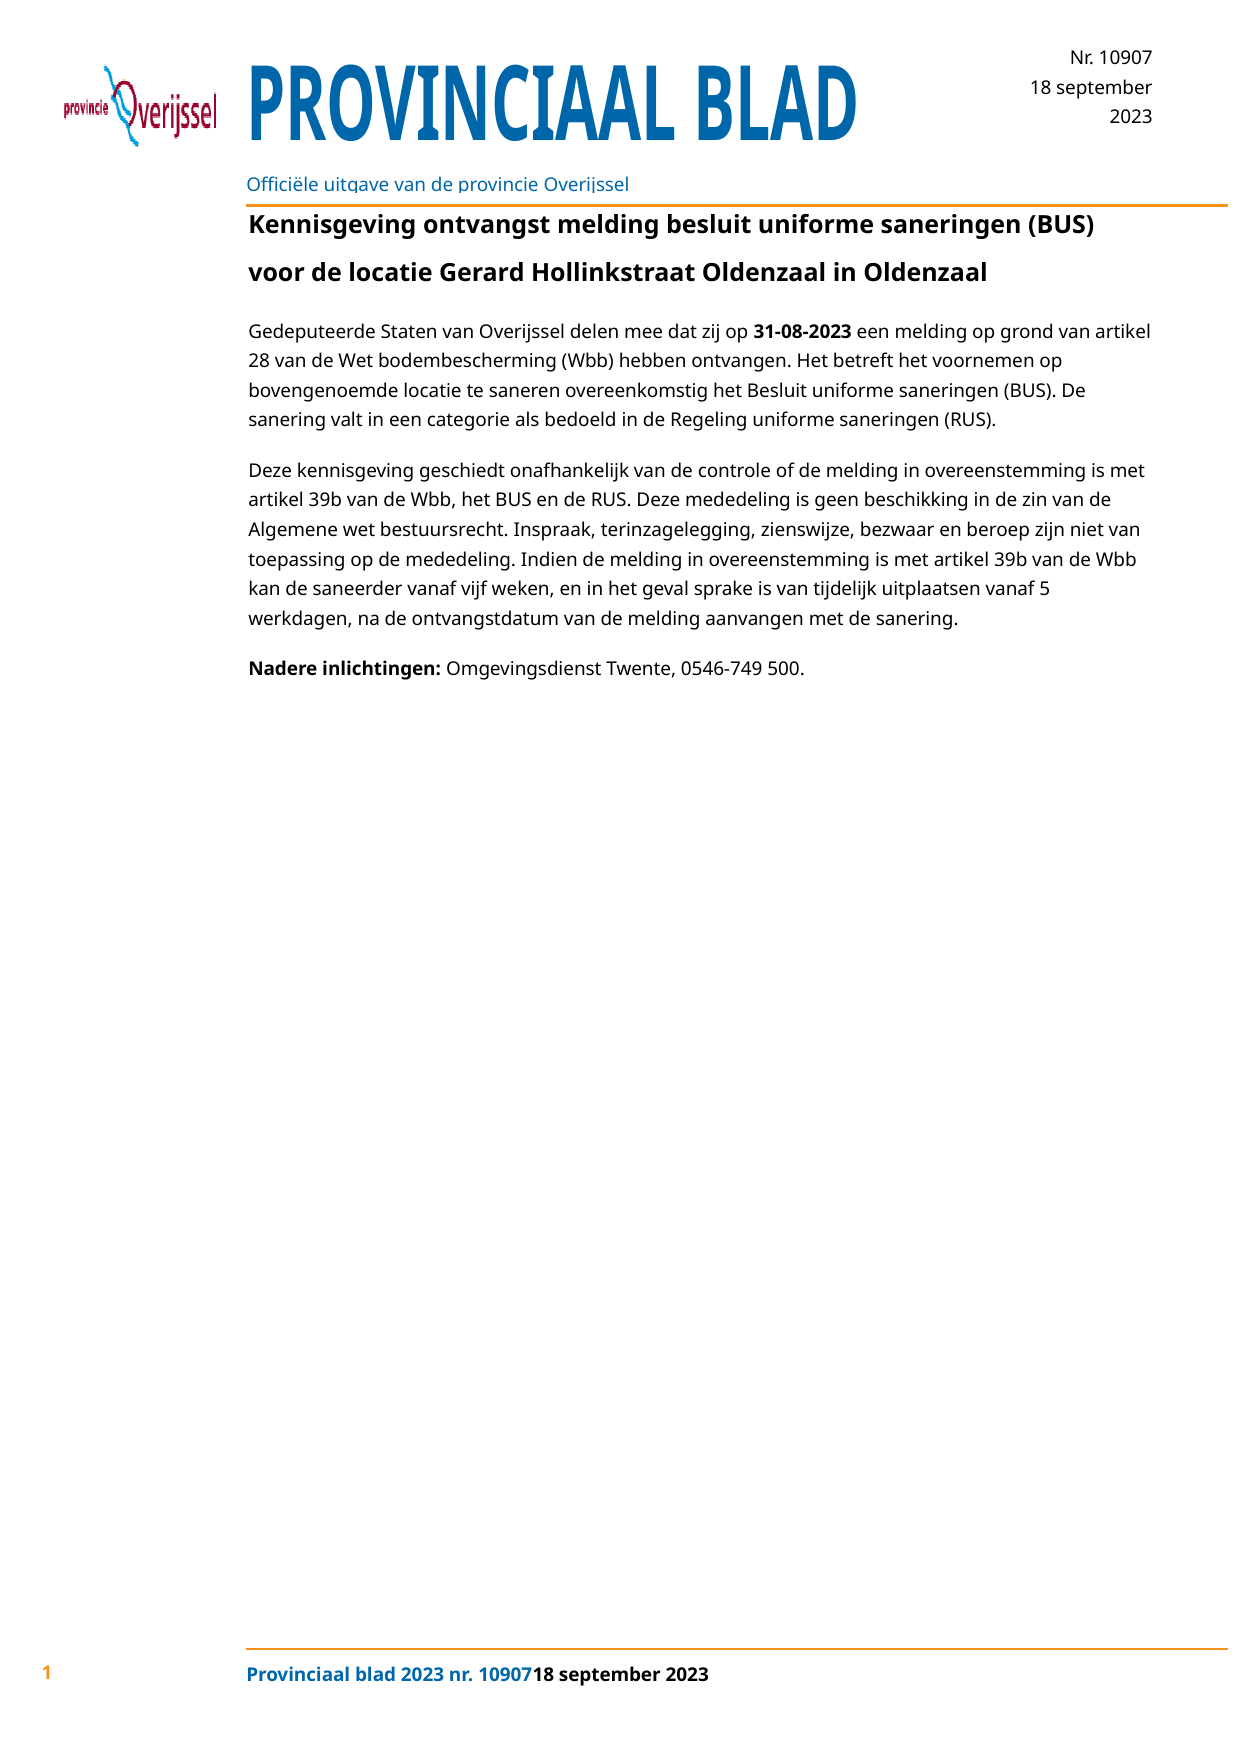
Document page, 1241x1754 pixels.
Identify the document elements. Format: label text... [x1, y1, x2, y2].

text Gedeputeerde Staten van Overijssel delen mee dat zij op 31-08-2023 een melding op grond van artikel 28 van de Wet bodembescherming (Wbb) hebben ontvangen. Het betreft het voornemen op bovengenoemde locatie te saneren overeenkomstig het Besluit uniforme saneringen (BUS). De sanering valt in een categorie als bedoeld in de Regeling uniforme saneringen (RUS). [248, 318, 1152, 432]
text Kennisgeving ontvangst melding besluit uniforme saneringen (BUS) voor de locatie Gerard Hollinkstraat Oldenzaal in Oldenzaal [248, 207, 1152, 288]
text Nadere inlichtingen: Omgevingsdienst Twente, 0546-749 500. [248, 655, 1152, 681]
picture [41, 47, 231, 172]
text Deze kennisgeving geschiedt onafhankelijk van de controle of de melding in overeenstemming is met artikel 39b van de Wbb, het BUS en de RUS. Deze mededeling is geen beschikking in de zin van de Algemene wet bestuursrecht. Inspraak, terinzagelegging, zienswijze, bezwaar en beroep zijn niet van toepassing op de mededeling. Indien de melding in overeenstemming is met artikel 39b van de Wbb kan de saneerder vanaf vijf weken, en in het geval sprake is van tijdelijk uitplaatsen vanaf 5 werkdagen, na de ontvangstdatum van de melding aanvangen met de sanering. [248, 457, 1152, 631]
